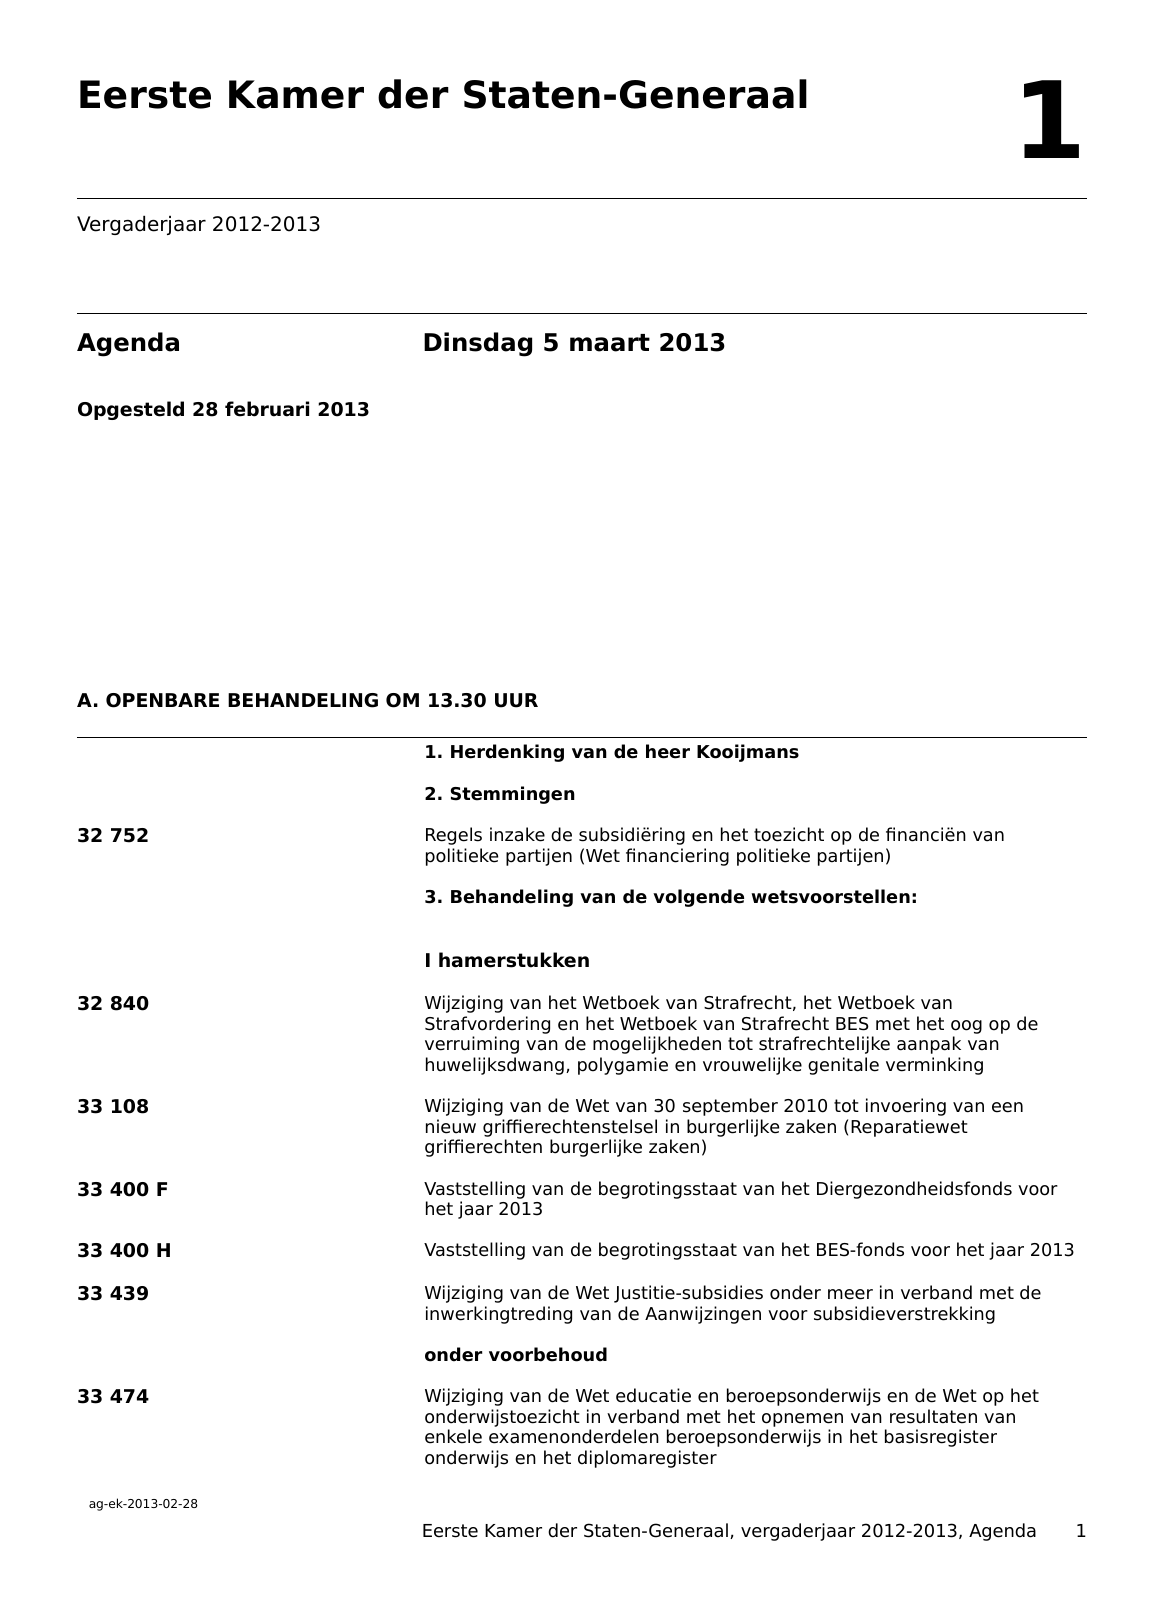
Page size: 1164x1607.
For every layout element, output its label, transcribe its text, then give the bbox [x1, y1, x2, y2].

table_cell [401, 1096, 418, 1158]
table_cell [401, 1386, 418, 1468]
table_cell Agenda [77, 314, 422, 357]
table_cell [401, 825, 418, 866]
table_cell [401, 908, 418, 928]
table_cell [77, 804, 401, 825]
subtitle A. OPENBARE BEHANDELING OM 13.30 UUR [77, 690, 1087, 712]
table_cell Vaststelling van de begrotingsstaat van het BES-fonds voor het jaar 2013 [418, 1240, 1087, 1262]
table_cell [418, 908, 1087, 928]
table_cell [418, 1220, 1087, 1240]
table_cell [401, 763, 418, 784]
table_cell [401, 784, 418, 804]
table_cell Vaststelling van de begrotingsstaat van het Diergezondheidsfonds voor het jaar 2013 [418, 1179, 1087, 1220]
table_cell [418, 804, 1087, 825]
table_cell Wijziging van de Wet van 30 september 2010 tot invoering van een nieuw griffierechtenstelsel in burgerlijke zaken (Reparatiewet griffierechten burgerlijke zaken) [418, 1096, 1087, 1158]
text Opgesteld 28 februari 2013 [77, 399, 1087, 421]
table_cell I hamerstukken [418, 928, 1087, 972]
table_cell [418, 1158, 1087, 1178]
table_cell 33 108 [77, 1096, 401, 1158]
table_cell [401, 993, 418, 1075]
table_cell [418, 1075, 1087, 1096]
table_cell [77, 1365, 401, 1386]
table_cell Dinsdag 5 maart 2013 [422, 314, 1087, 357]
table_cell [418, 1262, 1087, 1283]
table_cell [401, 928, 418, 972]
table_cell [77, 1220, 401, 1240]
table_cell Wijziging van de Wet educatie en beroepsonderwijs en de Wet op het onderwijstoezicht in verband met het opnemen van resultaten van enkele examenonderdelen beroepsonderwijs in het basisregister onderwijs en het diplomaregister [418, 1386, 1087, 1468]
table_cell 33 400 H [77, 1240, 401, 1262]
table_cell 32 752 [77, 825, 401, 866]
table_cell [418, 1324, 1087, 1345]
table_header 1. Herdenking van de heer Kooijmans [418, 738, 1087, 763]
table_cell [77, 763, 401, 784]
table_cell Wijziging van de Wet Justitie-subsidies onder meer in verband met de inwerkingtreding van de Aanwijzingen voor subsidieverstrekking [418, 1283, 1087, 1324]
table_header [77, 738, 401, 763]
table_cell Vergaderjaar 2012-2013 [77, 199, 1087, 313]
table_cell Regels inzake de subsidiëring en het toezicht op de financiën van politieke partijen (Wet financiering politieke partijen) [418, 825, 1087, 866]
table_header Eerste Kamer der Staten-Generaal [77, 59, 886, 198]
table_cell [401, 1324, 418, 1345]
table_cell [401, 1220, 418, 1240]
table_cell [401, 1283, 418, 1324]
table_cell [77, 887, 401, 907]
table_cell 33 474 [77, 1386, 401, 1468]
table_cell [77, 1262, 401, 1283]
table_cell [418, 866, 1087, 887]
table_cell [418, 763, 1087, 784]
table_cell [77, 908, 401, 928]
table_cell [401, 866, 418, 887]
table_header [401, 738, 418, 763]
table_cell [401, 1158, 418, 1178]
table_cell [401, 804, 418, 825]
table_cell [401, 972, 418, 993]
table_cell onder voorbehoud [418, 1345, 1087, 1365]
table_cell [77, 1324, 401, 1345]
text ag-ek-2013-02-28 [88, 1497, 323, 1511]
table_cell [401, 1345, 418, 1365]
table_cell [401, 1075, 418, 1096]
table_cell [418, 972, 1087, 993]
table_cell [401, 1240, 418, 1262]
table_cell [401, 1262, 418, 1283]
table_cell [77, 784, 401, 804]
table_cell [418, 1365, 1087, 1386]
table_cell 3. Behandeling van de volgende wetsvoorstellen: [418, 887, 1087, 907]
table_cell Wijziging van het Wetboek van Strafrecht, het Wetboek van Strafvordering en het Wetboek van Strafrecht BES met het oog op de verruiming van de mogelijkheden tot strafrechtelijke aanpak van huwelijksdwang, polygamie en vrouwelijke genitale verminking [418, 993, 1087, 1075]
table_cell [401, 1179, 418, 1220]
table_cell [77, 928, 401, 972]
table_cell 33 400 F [77, 1179, 401, 1220]
table_cell [77, 1158, 401, 1178]
table_cell [401, 1365, 418, 1386]
table_cell [77, 1075, 401, 1096]
table_cell [77, 972, 401, 993]
table_cell [77, 866, 401, 887]
table_header 1 [886, 59, 1087, 198]
table_cell 32 840 [77, 993, 401, 1075]
table_cell 2. Stemmingen [418, 784, 1087, 804]
table_cell [77, 1345, 401, 1365]
table_cell [401, 887, 418, 907]
table_cell 33 439 [77, 1283, 401, 1324]
